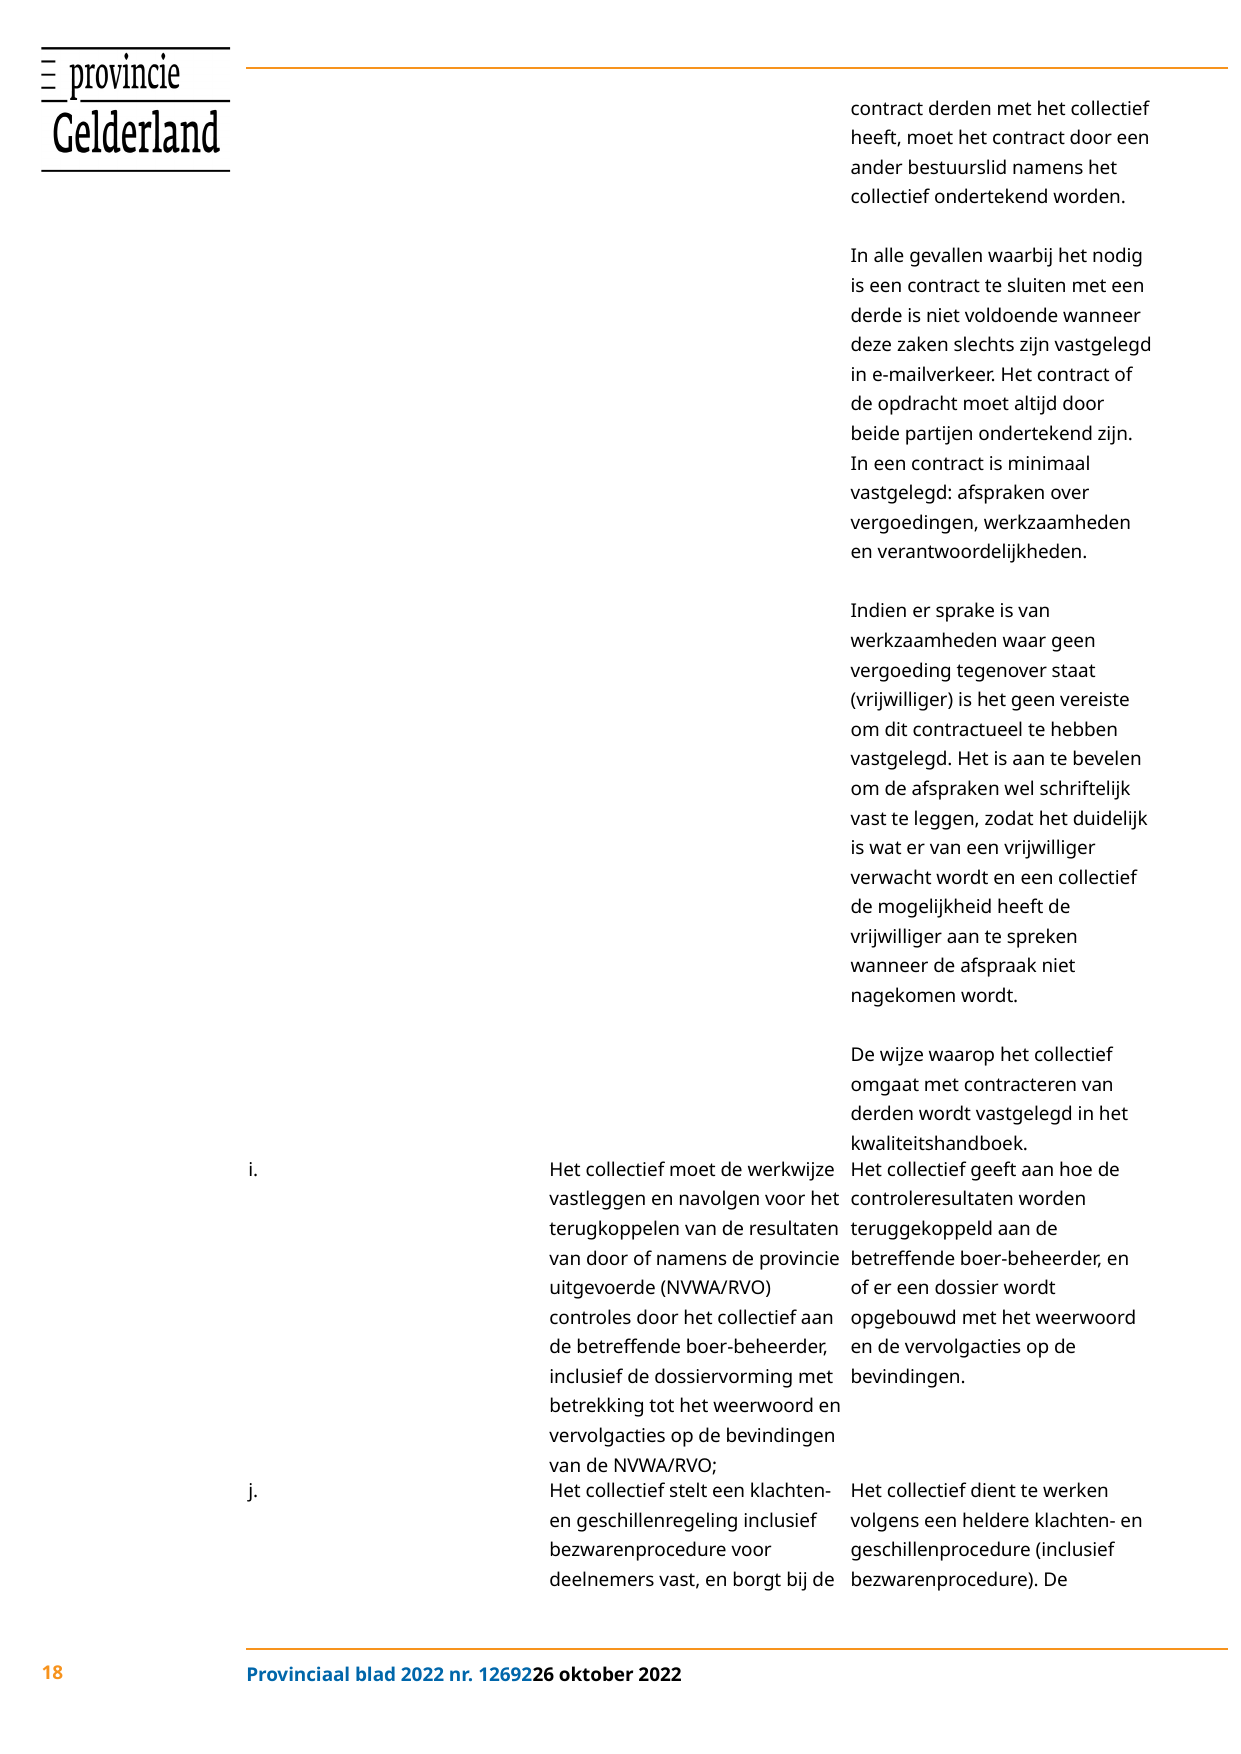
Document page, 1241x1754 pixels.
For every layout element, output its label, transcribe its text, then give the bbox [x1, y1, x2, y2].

table_cell j. [248, 1478, 549, 1592]
table_cell Het collectief moet de werkwijze vastleggen en navolgen voor het terugkoppelen van de resultaten van door of namens de provincie uitgevoerde (NVWA/RVO) controles door het collectief aan de betreffende boer-beheerder, inclusief de dossiervorming met betrekking tot het weerwoord en vervolgacties op de bevindingen van de NVWA/RVO; [549, 1156, 850, 1477]
picture [41, 47, 231, 172]
table_cell contract derden met het collectief heeft, moet het contract door een ander bestuurslid namens het collectief ondertekend worden. In alle gevallen waarbij het nodig is een contract te sluiten met een derde is niet voldoende wanneer deze zaken slechts zijn vastgelegd in e-mailverkeer. Het contract of de opdracht moet altijd door beide partijen ondertekend zijn. In een contract is minimaal vastgelegd: afspraken over vergoedingen, werkzaamheden en verantwoordelijkheden. Indien er sprake is van werkzaamheden waar geen vergoeding tegenover staat (vrijwilliger) is het geen vereiste om dit contractueel te hebben vastgelegd. Het is aan te bevelen om de afspraken wel schriftelijk vast te leggen, zodat het duidelijk is wat er van een vrijwilliger verwacht wordt en een collectief de mogelijkheid heeft de vrijwilliger aan te spreken wanneer de afspraak niet nagekomen wordt. De wijze waarop het collectief omgaat met contracteren van derden wordt vastgelegd in het kwaliteitshandboek. [850, 95, 1152, 1156]
table_cell [549, 95, 850, 1156]
table_cell [248, 95, 549, 1156]
table_cell Het collectief geeft aan hoe de controleresultaten worden teruggekoppeld aan de betreffende boer-beheerder, en of er een dossier wordt opgebouwd met het weerwoord en de vervolgacties op de bevindingen. [850, 1156, 1152, 1477]
table_cell i. [248, 1156, 549, 1477]
table_cell Het collectief stelt een klachten- en geschillenregeling inclusief bezwarenprocedure voor deelnemers vast, en borgt bij de [549, 1478, 850, 1592]
table_cell Het collectief dient te werken volgens een heldere klachten- en geschillenprocedure (inclusief bezwarenprocedure). De [850, 1478, 1152, 1592]
